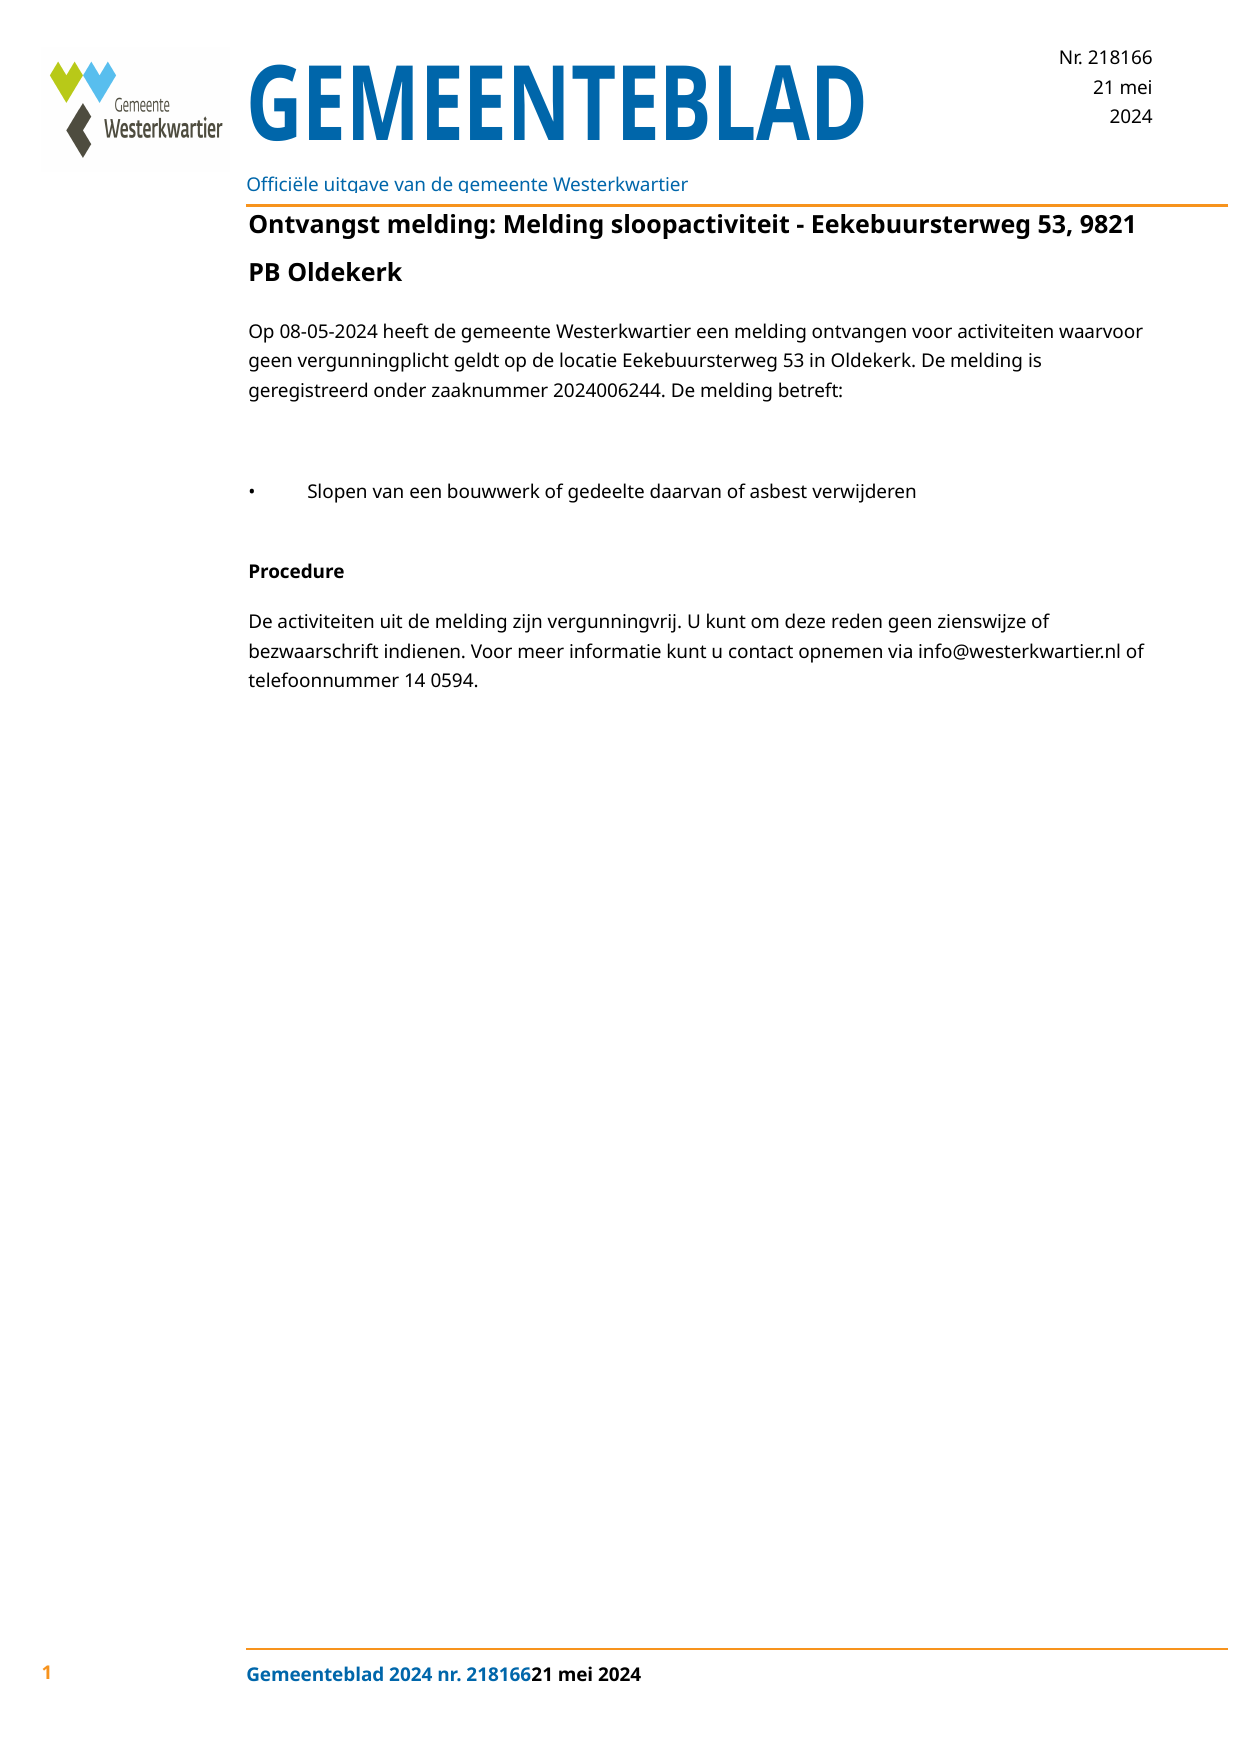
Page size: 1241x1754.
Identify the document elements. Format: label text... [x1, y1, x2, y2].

text Ontvangst melding: Melding sloopactiviteit - Eekebuursterweg 53, 9821 PB Oldekerk [248, 207, 1152, 288]
list Slopen van een bouwwerk of gedeelte daarvan of asbest verwijderen [248, 478, 1152, 504]
text De activiteiten uit de melding zijn vergunningvrij. U kunt om deze reden geen zienswijze of bezwaarschrift indienen. Voor meer informatie kunt u contact opnemen via info@westerkwartier.nl of telefoonnummer 14 0594. [248, 608, 1152, 693]
text Procedure [248, 558, 1152, 584]
text Op 08-05-2024 heeft de gemeente Westerkwartier een melding ontvangen voor activiteiten waarvoor geen vergunningplicht geldt op de locatie Eekebuursterweg 53 in Oldekerk. De melding is geregistreerd onder zaaknummer 2024006244. De melding betreft: [248, 318, 1152, 403]
picture [41, 47, 231, 172]
